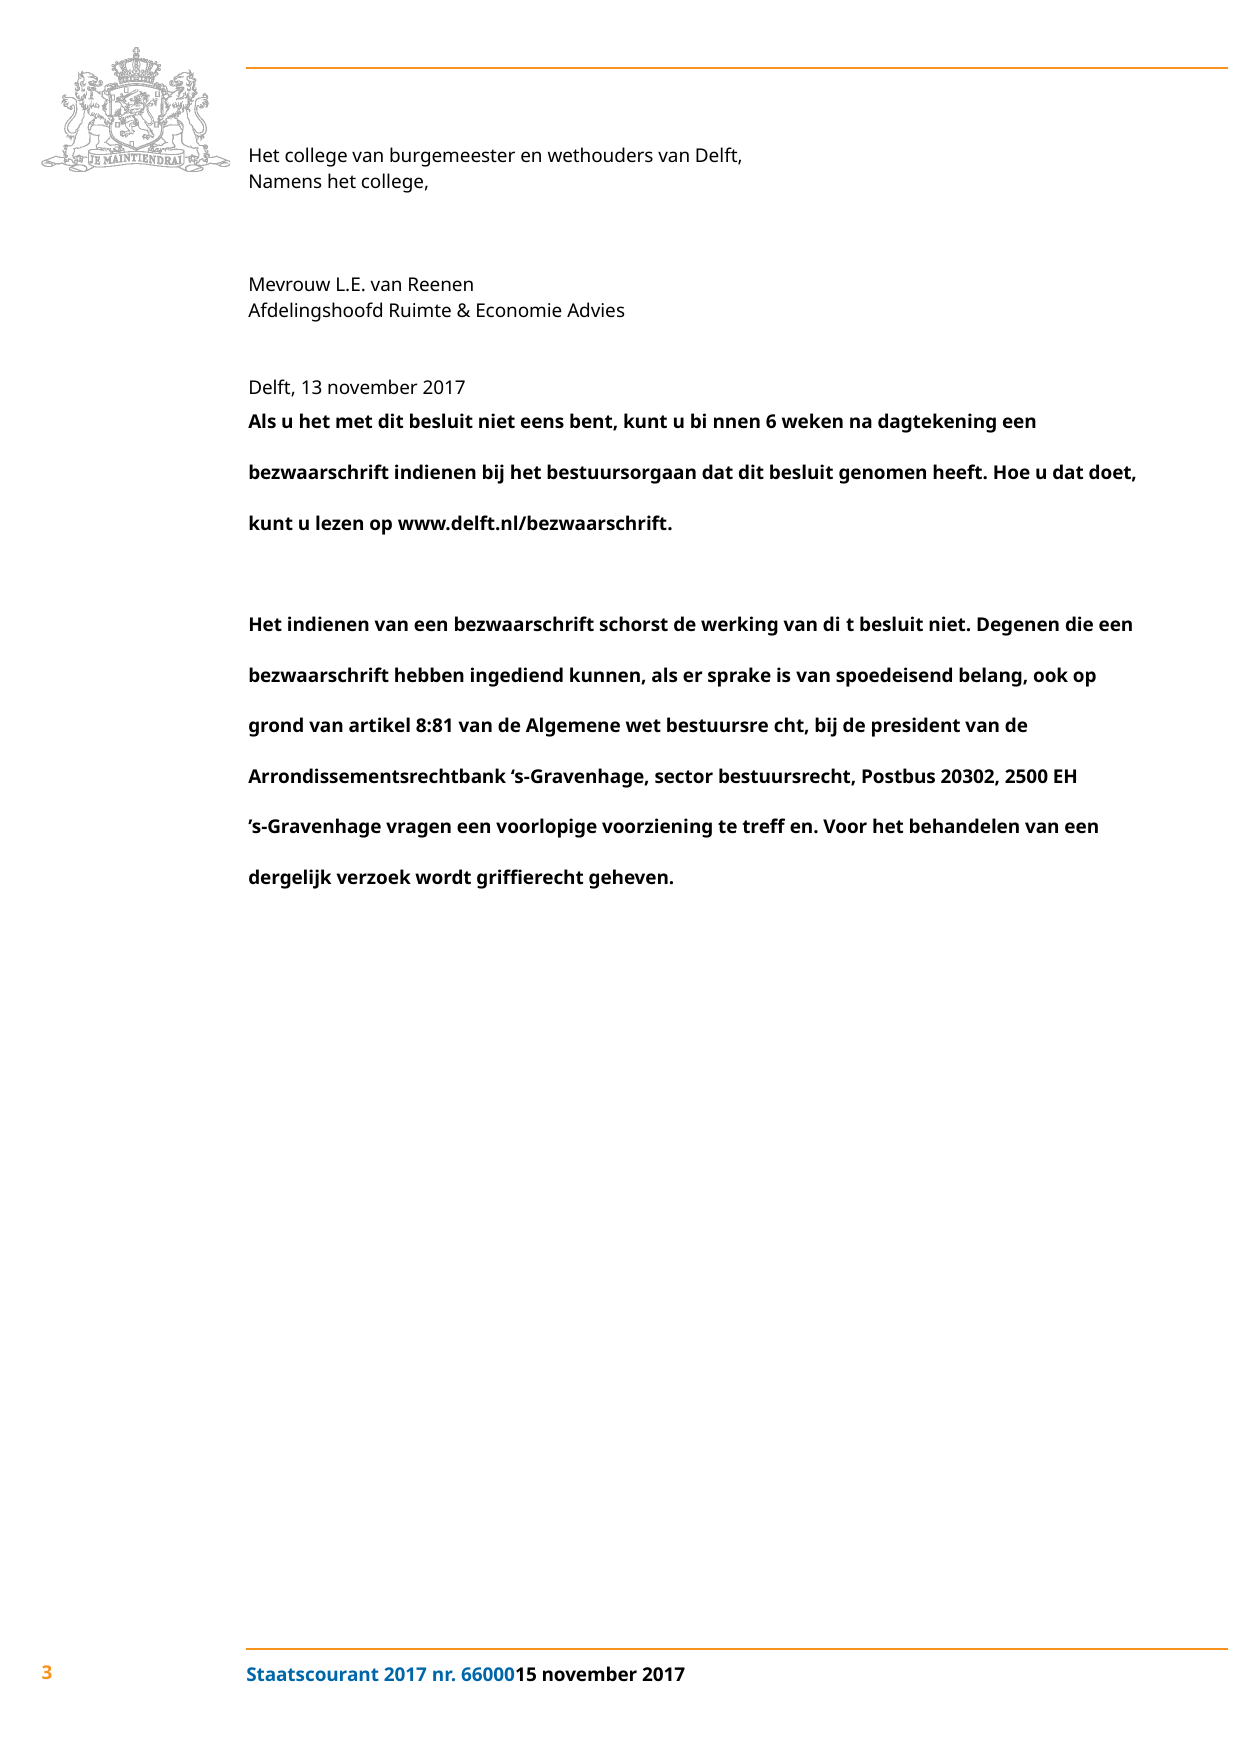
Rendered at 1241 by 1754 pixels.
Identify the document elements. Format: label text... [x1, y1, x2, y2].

text Mevrouw L.E. van Reenen [248, 271, 1152, 297]
text dergelijk verzoek wordt griffierecht geheven. [248, 869, 1152, 888]
text ’s-Gravenhage vragen een voorlopige voorziening te treff en. Voor het behandelen van een [248, 818, 1152, 838]
text bezwaarschrift hebben ingediend kunnen, als er sprake is van spoedeisend belang, ook op [248, 667, 1152, 686]
text Arrondissementsrechtbank ‘s-Gravenhage, sector bestuursrecht, Postbus 20302, 2500 EH [248, 768, 1152, 787]
text Delft, 13 november 2017 [248, 374, 1152, 400]
text Als u het met dit besluit niet eens bent, kunt u bi nnen 6 weken na dagtekening een [248, 413, 1152, 433]
text Namens het college, [248, 168, 1152, 194]
text Afdelingshoofd Ruimte & Economie Advies [248, 297, 1152, 323]
text kunt u lezen op www.delft.nl/bezwaarschrift. [248, 515, 1152, 534]
text Het indienen van een bezwaarschrift schorst de werking van di t besluit niet. Degenen die een [248, 616, 1152, 635]
text bezwaarschrift indienen bij het bestuursorgaan dat dit besluit genomen heeft. Hoe u dat doet, [248, 464, 1152, 483]
text grond van artikel 8:81 van de Algemene wet bestuursre cht, bij de president van de [248, 717, 1152, 737]
picture [41, 47, 231, 172]
text Het college van burgemeester en wethouders van Delft, [248, 143, 1152, 168]
